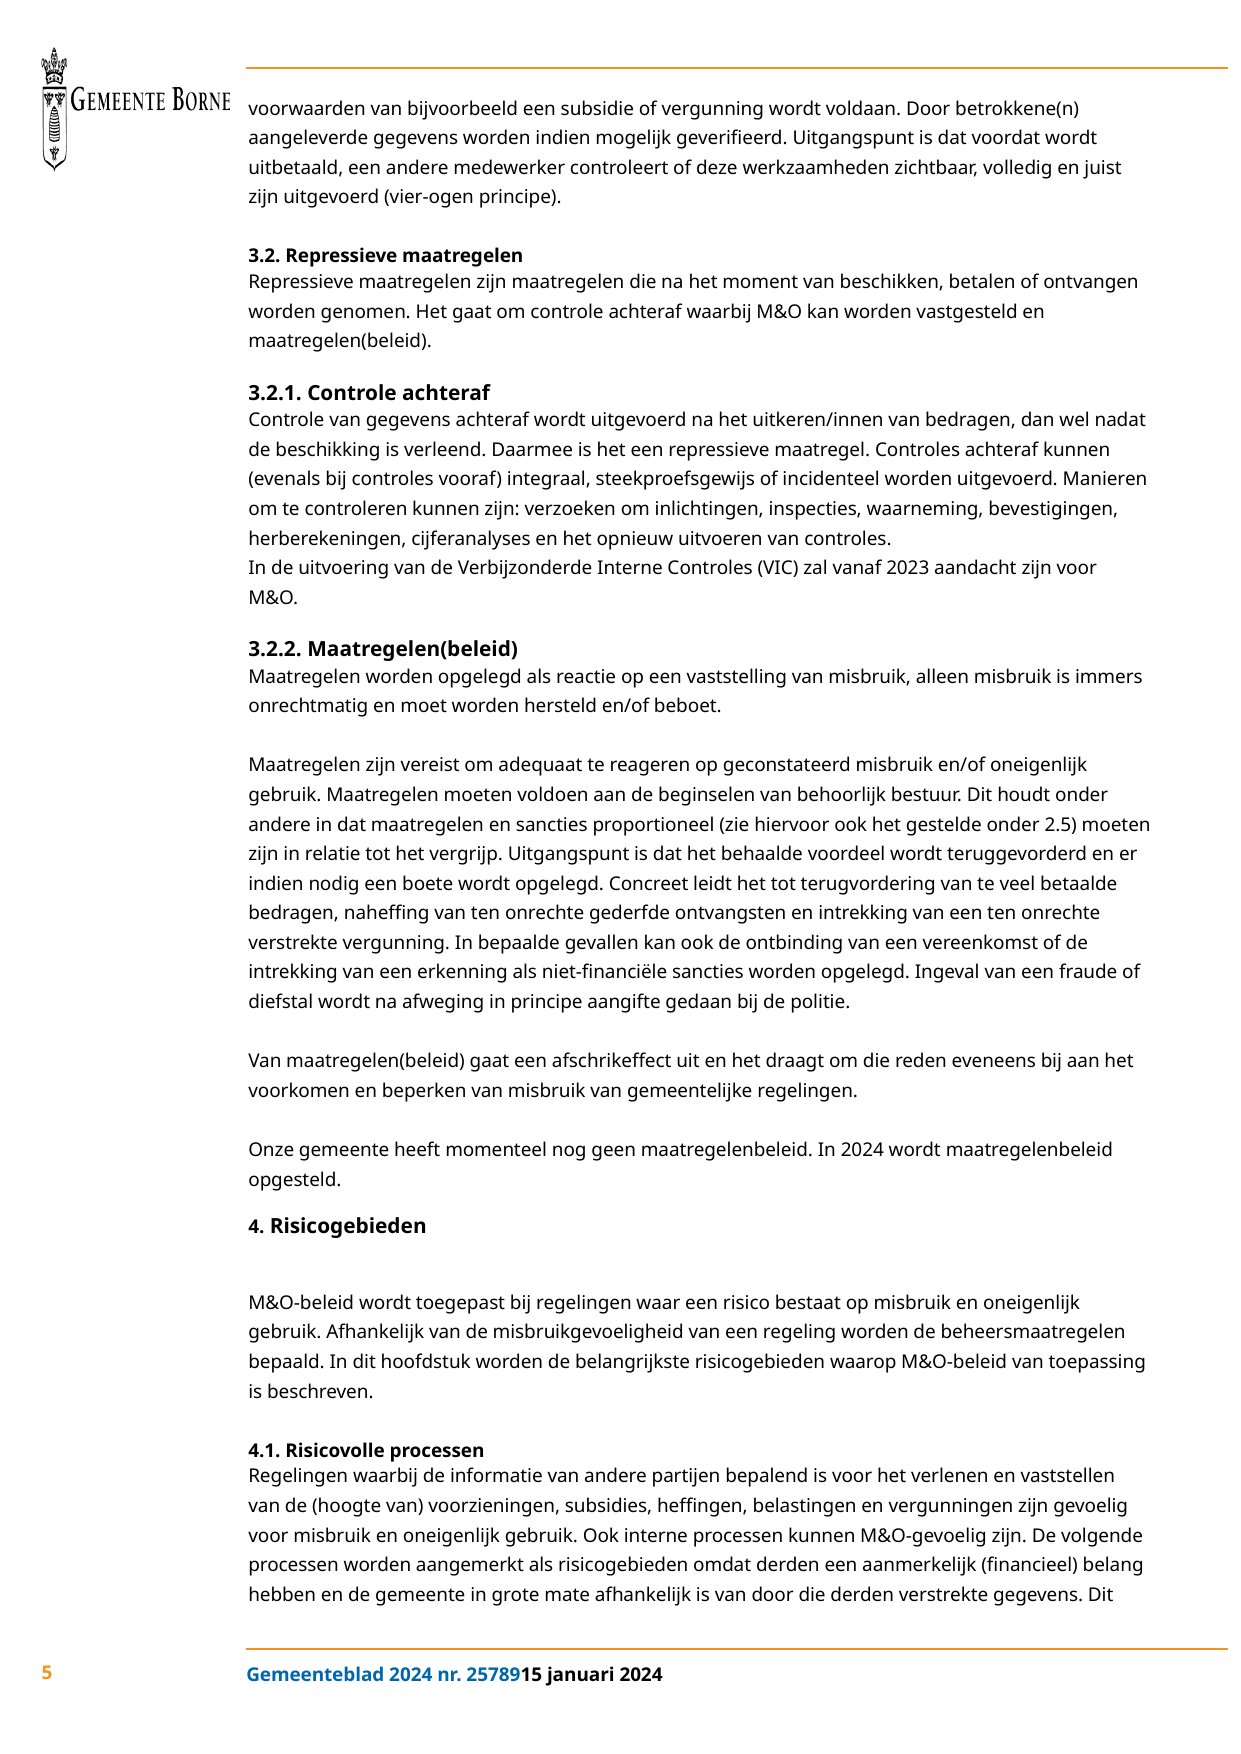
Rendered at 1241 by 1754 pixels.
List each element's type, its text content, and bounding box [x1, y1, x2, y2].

text Van maatregelen(beleid) gaat een afschrikeffect uit en het draagt om die reden eveneens bij aan het voorkomen en beperken van misbruik van gemeentelijke regelingen. [248, 1047, 1152, 1103]
text Controle van gegevens achteraf wordt uitgevoerd na het uitkeren/innen van bedragen, dan wel nadat de beschikking is verleend. Daarmee is het een repressieve maatregel. Controles achteraf kunnen (evenals bij controles vooraf) integraal, steekproefsgewijs of incidenteel worden uitgevoerd. Manieren om te controleren kunnen zijn: verzoeken om inlichtingen, inspecties, waarneming, bevestigingen, herberekeningen, cijferanalyses en het opnieuw uitvoeren van controles. [248, 406, 1152, 551]
text Regelingen waarbij de informatie van andere partijen bepalend is voor het verlenen en vaststellen van de (hoogte van) voorzieningen, subsidies, heffingen, belastingen en vergunningen zijn gevoelig voor misbruik en oneigenlijk gebruik. Ook interne processen kunnen M&O-gevoelig zijn. De volgende processen worden aangemerkt als risicogebieden omdat derden een aanmerkelijk (financieel) belang hebben en de gemeente in grote mate afhankelijk is van door die derden verstrekte gegevens. Dit [248, 1463, 1152, 1607]
text In de uitvoering van de Verbijzonderde Interne Controles (VIC) zal vanaf 2023 aandacht zijn voor M&O. [248, 554, 1152, 610]
text voorwaarden van bijvoorbeeld een subsidie of vergunning wordt voldaan. Door betrokkene(n) aangeleverde gegevens worden indien mogelijk geverifieerd. Uitgangspunt is dat voordat wordt uitbetaald, een andere medewerker controleert of deze werkzaamheden zichtbaar, volledig en juist zijn uitgevoerd (vier-ogen principe). [248, 95, 1152, 209]
text Repressieve maatregelen zijn maatregelen die na het moment van beschikken, betalen of ontvangen worden genomen. Het gaat om controle achteraf waarbij M&O kan worden vastgesteld en maatregelen(beleid). [248, 268, 1152, 353]
text 4.1. Risicovolle processen [248, 1437, 1152, 1463]
text Maatregelen worden opgelegd als reactie op een vaststelling van misbruik, alleen misbruik is immers onrechtmatig en moet worden hersteld en/of beboet. [248, 663, 1152, 718]
text Onze gemeente heeft momenteel nog geen maatregelenbeleid. In 2024 wordt maatregelenbeleid opgesteld. [248, 1136, 1152, 1191]
picture [41, 47, 231, 172]
text 3.2. Repressieve maatregelen [248, 243, 1152, 268]
text M&O-beleid wordt toegepast bij regelingen waar een risico bestaat op misbruik en oneigenlijk gebruik. Afhankelijk van de misbruikgevoeligheid van een regeling worden de beheersmaatregelen bepaald. In dit hoofdstuk worden de belangrijkste risicogebieden waarop M&O-beleid van toepassing is beschreven. [248, 1289, 1152, 1403]
text 3.2.2. Maatregelen(beleid) [248, 634, 1152, 663]
text Maatregelen zijn vereist om adequaat te reageren op geconstateerd misbruik en/of oneigenlijk gebruik. Maatregelen moeten voldoen aan de beginselen van behoorlijk bestuur. Dit houdt onder andere in dat maatregelen en sancties proportioneel (zie hiervoor ook het gestelde onder 2.5) moeten zijn in relatie tot het vergrijp. Uitgangspunt is dat het behaalde voordeel wordt teruggevorderd en er indien nodig een boete wordt opgelegd. Concreet leidt het tot terugvordering van te veel betaalde bedragen, naheffing van ten onrechte gederfde ontvangsten en intrekking van een ten onrechte verstrekte vergunning. In bepaalde gevallen kan ook de ontbinding van een vereenkomst of de intrekking van een erkenning als niet-financiële sancties worden opgelegd. Ingeval van een fraude of diefstal wordt na afweging in principe aangifte gedaan bij de politie. [248, 752, 1152, 1014]
text 4. Risicogebieden [248, 1211, 1152, 1240]
text 3.2.1. Controle achteraf [248, 378, 1152, 406]
